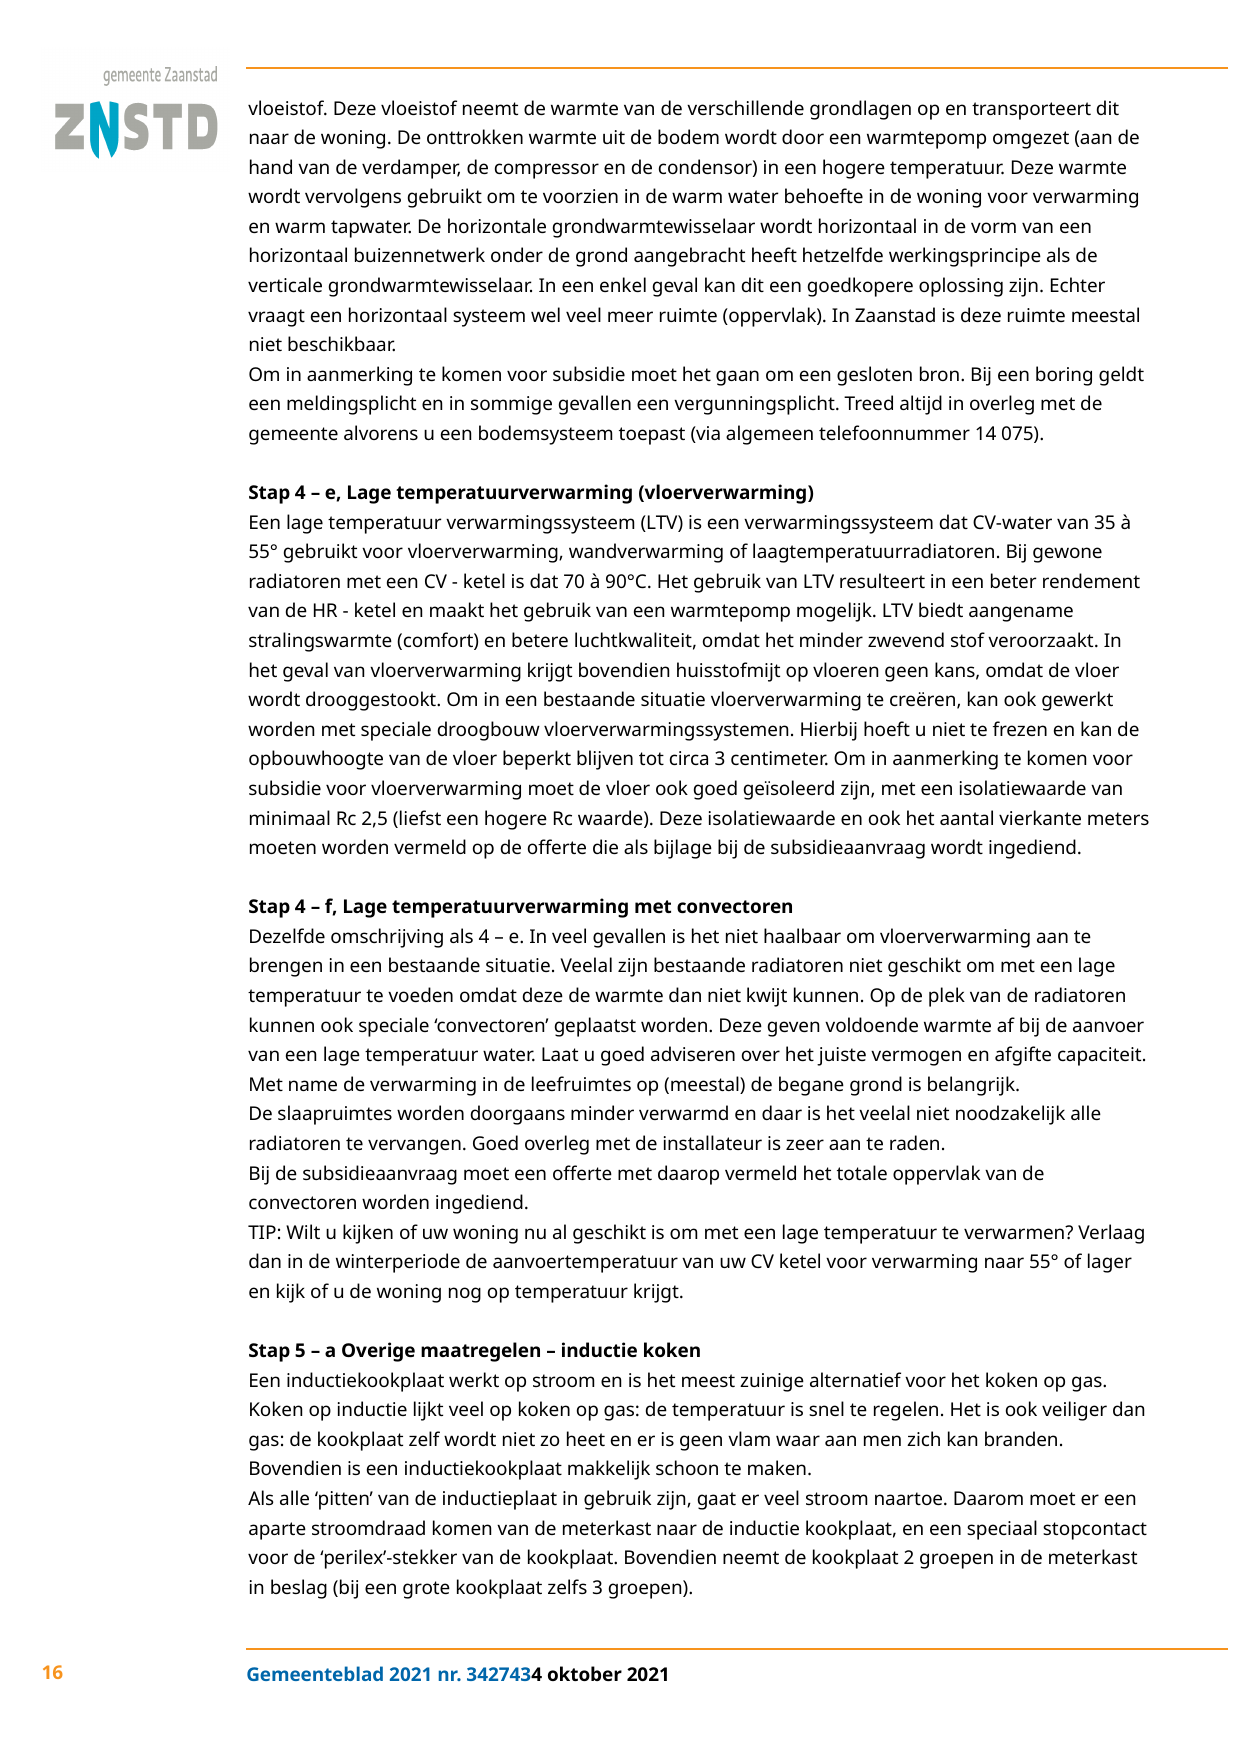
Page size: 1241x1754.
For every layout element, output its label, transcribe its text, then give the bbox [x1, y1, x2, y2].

text Een lage temperatuur verwarmingssysteem (LTV) is een verwarmingssysteem dat CV-water van 35 à 55° gebruikt voor vloerverwarming, wandverwarming of laagtemperatuurradiatoren. Bij gewone radiatoren met een CV - ketel is dat 70 à 90°C. Het gebruik van LTV resulteert in een beter rendement van de HR - ketel en maakt het gebruik van een warmtepomp mogelijk. LTV biedt aangename stralingswarmte (comfort) en betere luchtkwaliteit, omdat het minder zwevend stof veroorzaakt. In het geval van vloerverwarming krijgt bovendien huisstofmijt op vloeren geen kans, omdat de vloer wordt drooggestookt. Om in een bestaande situatie vloerverwarming te creëren, kan ook gewerkt worden met speciale droogbouw vloerverwarmingssystemen. Hierbij hoeft u niet te frezen en kan de opbouwhoogte van de vloer beperkt blijven tot circa 3 centimeter. Om in aanmerking te komen voor subsidie voor vloerverwarming moet de vloer ook goed geïsoleerd zijn, met een isolatiewaarde van minimaal Rc 2,5 (liefst een hogere Rc waarde). Deze isolatiewaarde en ook het aantal vierkante meters moeten worden vermeld op de offerte die als bijlage bij de subsidieaanvraag wordt ingediend. [248, 509, 1152, 860]
text Dezelfde omschrijving als 4 – e. In veel gevallen is het niet haalbaar om vloerverwarming aan te brengen in een bestaande situatie. Veelal zijn bestaande radiatoren niet geschikt om met een lage temperatuur te voeden omdat deze de warmte dan niet kwijt kunnen. Op de plek van de radiatoren kunnen ook speciale ‘convectoren’ geplaatst worden. Deze geven voldoende warmte af bij de aanvoer van een lage temperatuur water. Laat u goed adviseren over het juiste vermogen en afgifte capaciteit. Met name de verwarming in de leefruimtes op (meestal) de begane grond is belangrijk. [248, 923, 1152, 1097]
text vloeistof. Deze vloeistof neemt de warmte van de verschillende grondlagen op en transporteert dit naar de woning. De onttrokken warmte uit de bodem wordt door een warmtepomp omgezet (aan de hand van de verdamper, de compressor en de condensor) in een hogere temperatuur. Deze warmte wordt vervolgens gebruikt om te voorzien in de warm water behoefte in de woning voor verwarming en warm tapwater. De horizontale grondwarmtewisselaar wordt horizontaal in de vorm van een horizontaal buizennetwerk onder de grond aangebracht heeft hetzelfde werkingsprincipe als de verticale grondwarmtewisselaar. In een enkel geval kan dit een goedkopere oplossing zijn. Echter vraagt een horizontaal systeem wel veel meer ruimte (oppervlak). In Zaanstad is deze ruimte meestal niet beschikbaar. [248, 95, 1152, 357]
text TIP: Wilt u kijken of uw woning nu al geschikt is om met een lage temperatuur te verwarmen? Verlaag dan in de winterperiode de aanvoertemperatuur van uw CV ketel voor verwarming naar 55° of lager en kijk of u de woning nog op temperatuur krijgt. [248, 1219, 1152, 1304]
text Als alle ‘pitten’ van de inductieplaat in gebruik zijn, gaat er veel stroom naartoe. Daarom moet er een aparte stroomdraad komen van de meterkast naar de inductie kookplaat, en een speciaal stopcontact voor de ‘perilex’-stekker van de kookplaat. Bovendien neemt de kookplaat 2 groepen in de meterkast in beslag (bij een grote kookplaat zelfs 3 groepen). [248, 1485, 1152, 1600]
text Om in aanmerking te komen voor subsidie moet het gaan om een gesloten bron. Bij een boring geldt een meldingsplicht en in sommige gevallen een vergunningsplicht. Treed altijd in overleg met de gemeente alvorens u een bodemsysteem toepast (via algemeen telefoonnummer 14 075). [248, 361, 1152, 446]
text Stap 4 – e, Lage temperatuurverwarming (vloerverwarming) [248, 479, 1152, 505]
text Koken op inductie lijkt veel op koken op gas: de temperatuur is snel te regelen. Het is ook veiliger dan gas: de kookplaat zelf wordt niet zo heet en er is geen vlam waar aan men zich kan branden. Bovendien is een inductiekookplaat makkelijk schoon te maken. [248, 1396, 1152, 1481]
text Stap 5 – a Overige maatregelen – inductie koken [248, 1337, 1152, 1363]
text De slaapruimtes worden doorgaans minder verwarmd en daar is het veelal niet noodzakelijk alle radiatoren te vervangen. Goed overleg met de installateur is zeer aan te raden. [248, 1101, 1152, 1156]
text Bij de subsidieaanvraag moet een offerte met daarop vermeld het totale oppervlak van de convectoren worden ingediend. [248, 1160, 1152, 1215]
text Een inductiekookplaat werkt op stroom en is het meest zuinige alternatief voor het koken op gas. [248, 1367, 1152, 1393]
text Stap 4 – f, Lage temperatuurverwarming met convectoren [248, 893, 1152, 919]
picture [41, 47, 231, 172]
